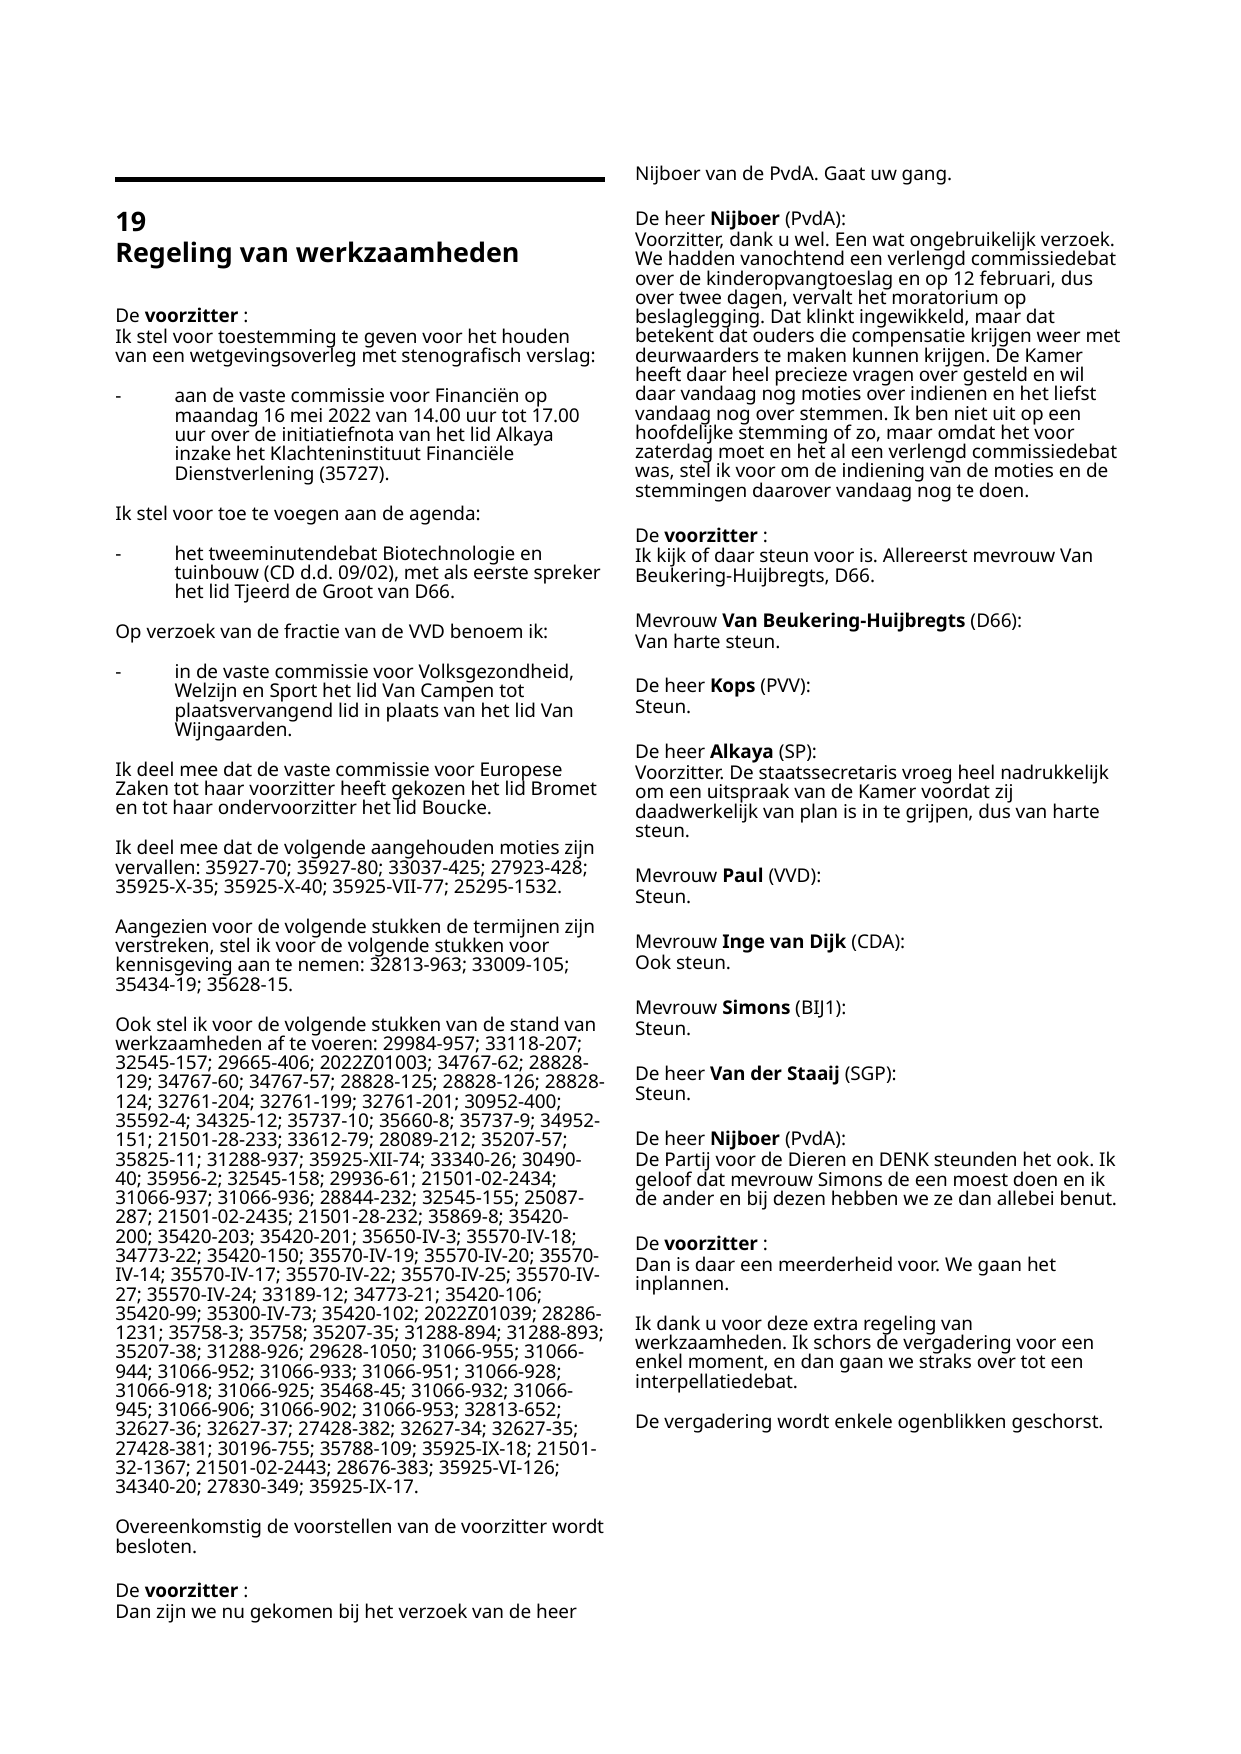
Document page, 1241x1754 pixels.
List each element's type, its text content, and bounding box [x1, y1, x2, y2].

text Steun. [635, 888, 1125, 907]
text De heer Van der Staaij (SGP): [635, 1060, 1125, 1085]
text Ook stel ik voor de volgende stukken van de stand van werkzaamheden af te voeren: 29984-957; 33118-207; 32545-157; 29665-406; 2022Z01003; 34767-62; 28828-129; 34767-60; 34767-57; 28828-125; 28828-126; 28828-124; 32761-204; 32761-199; 32761-201; 30952-400; 35592-4; 34325-12; 35737-10; 35660-8; 35737-9; 34952-151; 21501-28-233; 33612-79; 28089-212; 35207-57; 35825-11; 31288-937; 35925-XII-74; 33340-26; 30490-40; 35956-2; 32545-158; 29936-61; 21501-02-2434; 31066-937; 31066-936; 28844-232; 32545-155; 25087-287; 21501-02-2435; 21501-28-232; 35869-8; 35420-200; 35420-203; 35420-201; 35650-IV-3; 35570-IV-18; 34773-22; 35420-150; 35570-IV-19; 35570-IV-20; 35570-IV-14; 35570-IV-17; 35570-IV-22; 35570-IV-25; 35570-IV-27; 35570-IV-24; 33189-12; 34773-21; 35420-106; 35420-99; 35300-IV-73; 35420-102; 2022Z01039; 28286-1231; 35758-3; 35758; 35207-35; 31288-894; 31288-893; 35207-38; 31288-926; 29628-1050; 31066-955; 31066-944; 31066-952; 31066-933; 31066-951; 31066-928; 31066-918; 31066-925; 35468-45; 31066-932; 31066-945; 31066-906; 31066-902; 31066-953; 32813-652; 32627-36; 32627-37; 27428-382; 32627-34; 32627-35; 27428-381; 30196-755; 35788-109; 35925-IX-18; 21501-32-1367; 21501-02-2443; 28676-383; 35925-VI-126; 34340-20; 27830-349; 35925-IX-17. [115, 1016, 605, 1497]
text Dan is daar een meerderheid voor. We gaan het inplannen. [635, 1256, 1125, 1294]
text De voorzitter : [115, 1578, 605, 1603]
text Ik kijk of daar steun voor is. Allereerst mevrouw Van Beukering-Huijbregts, D66. [635, 547, 1125, 586]
list het tweeminutendebat Biotechnologie en tuinbouw (CD d.d. 09/02), met als eerste spreker het lid Tjeerd de Groot van D66. [115, 544, 605, 602]
text De heer Alkaya (SP): [635, 738, 1125, 764]
text Aangezien voor de volgende stukken de termijnen zijn verstreken, stel ik voor de volgende stukken voor kennisgeving aan te nemen: 32813-963; 33009-105; 35434-19; 35628-15. [115, 918, 605, 995]
text Mevrouw Paul (VVD): [635, 862, 1125, 888]
text Mevrouw Van Beukering-Huijbregts (D66): [635, 607, 1125, 633]
text De Partij voor de Dieren en DENK steunden het ook. Ik geloof dat mevrouw Simons de een moest doen en ik de ander en bij dezen hebben we ze dan allebei benut. [635, 1151, 1125, 1209]
text De voorzitter : [635, 1230, 1125, 1256]
text Ik dank u voor deze extra regeling van werkzaamheden. Ik schors de vergadering voor een enkel moment, en dan gaan we straks over tot een interpellatiedebat. [635, 1315, 1125, 1392]
text Steun. [635, 1019, 1125, 1039]
text De voorzitter : [635, 522, 1125, 547]
list aan de vaste commissie voor Financiën op maandag 16 mei 2022 van 14.00 uur tot 17.00 uur over de initiatiefnota van het lid Alkaya inzake het Klachteninstituut Financiële Dienstverlening (35727). [115, 387, 605, 484]
text Dan zijn we nu gekomen bij het verzoek van de heer [115, 1603, 605, 1623]
text Op verzoek van de fractie van de VVD benoem ik: [115, 623, 605, 642]
text De heer Nijboer (PvdA): [635, 205, 1125, 231]
text Ook steun. [635, 954, 1125, 973]
text Van harte steun. [635, 633, 1125, 652]
text Overeenkomstig de voorstellen van de voorzitter wordt besloten. [115, 1518, 605, 1557]
text Ik deel mee dat de vaste commissie voor Europese Zaken tot haar voorzitter heeft gekozen het lid Bromet en tot haar ondervoorzitter het lid Boucke. [115, 761, 605, 819]
text De vergadering wordt enkele ogenblikken geschorst. [635, 1413, 1125, 1432]
text Voorzitter. De staatssecretaris vroeg heel nadrukkelijk om een uitspraak van de Kamer voordat zij daadwerkelijk van plan is in te grijpen, dus van harte steun. [635, 764, 1125, 841]
list in de vaste commissie voor Volksgezondheid, Welzijn en Sport het lid Van Campen tot plaatsvervangend lid in plaats van het lid Van Wijngaarden. [115, 663, 605, 740]
text Ik deel mee dat de volgende aangehouden moties zijn vervallen: 35927-70; 35927-80; 33037-425; 27923-428; 35925-X-35; 35925-X-40; 35925-VII-77; 25295-1532. [115, 839, 605, 897]
text De heer Nijboer (PvdA): [635, 1126, 1125, 1151]
text De heer Kops (PVV): [635, 673, 1125, 698]
text Steun. [635, 698, 1125, 718]
text Mevrouw Inge van Dijk (CDA): [635, 928, 1125, 954]
text Ik stel voor toe te voegen aan de agenda: [115, 504, 605, 524]
text 19 [115, 203, 605, 239]
text Voorzitter, dank u wel. Een wat ongebruikelijk verzoek. We hadden vanochtend een verlengd commissiedebat over de kinderopvangtoeslag en op 12 februari, dus over twee dagen, vervalt het moratorium op beslaglegging. Dat klinkt ingewikkeld, maar dat betekent dat ouders die compensatie krijgen weer met deurwaarders te maken kunnen krijgen. De Kamer heeft daar heel precieze vragen over gesteld en wil daar vandaag nog moties over indienen en het liefst vandaag nog over stemmen. Ik ben niet uit op een hoofdelijke stemming of zo, maar omdat het voor zaterdag moet en het al een verlengd commissiedebat was, stel ik voor om de indiening van de moties en de stemmingen daarover vandaag nog te doen. [635, 231, 1125, 501]
text Nijboer van de PvdA. Gaat uw gang. [635, 165, 1125, 184]
text Mevrouw Simons (BIJ1): [635, 994, 1125, 1019]
text De voorzitter : [115, 302, 605, 328]
text Regeling van werkzaamheden [115, 239, 605, 283]
text Ik stel voor toestemming te geven voor het houden van een wetgevingsoverleg met stenografisch verslag: [115, 328, 605, 367]
text Steun. [635, 1085, 1125, 1105]
